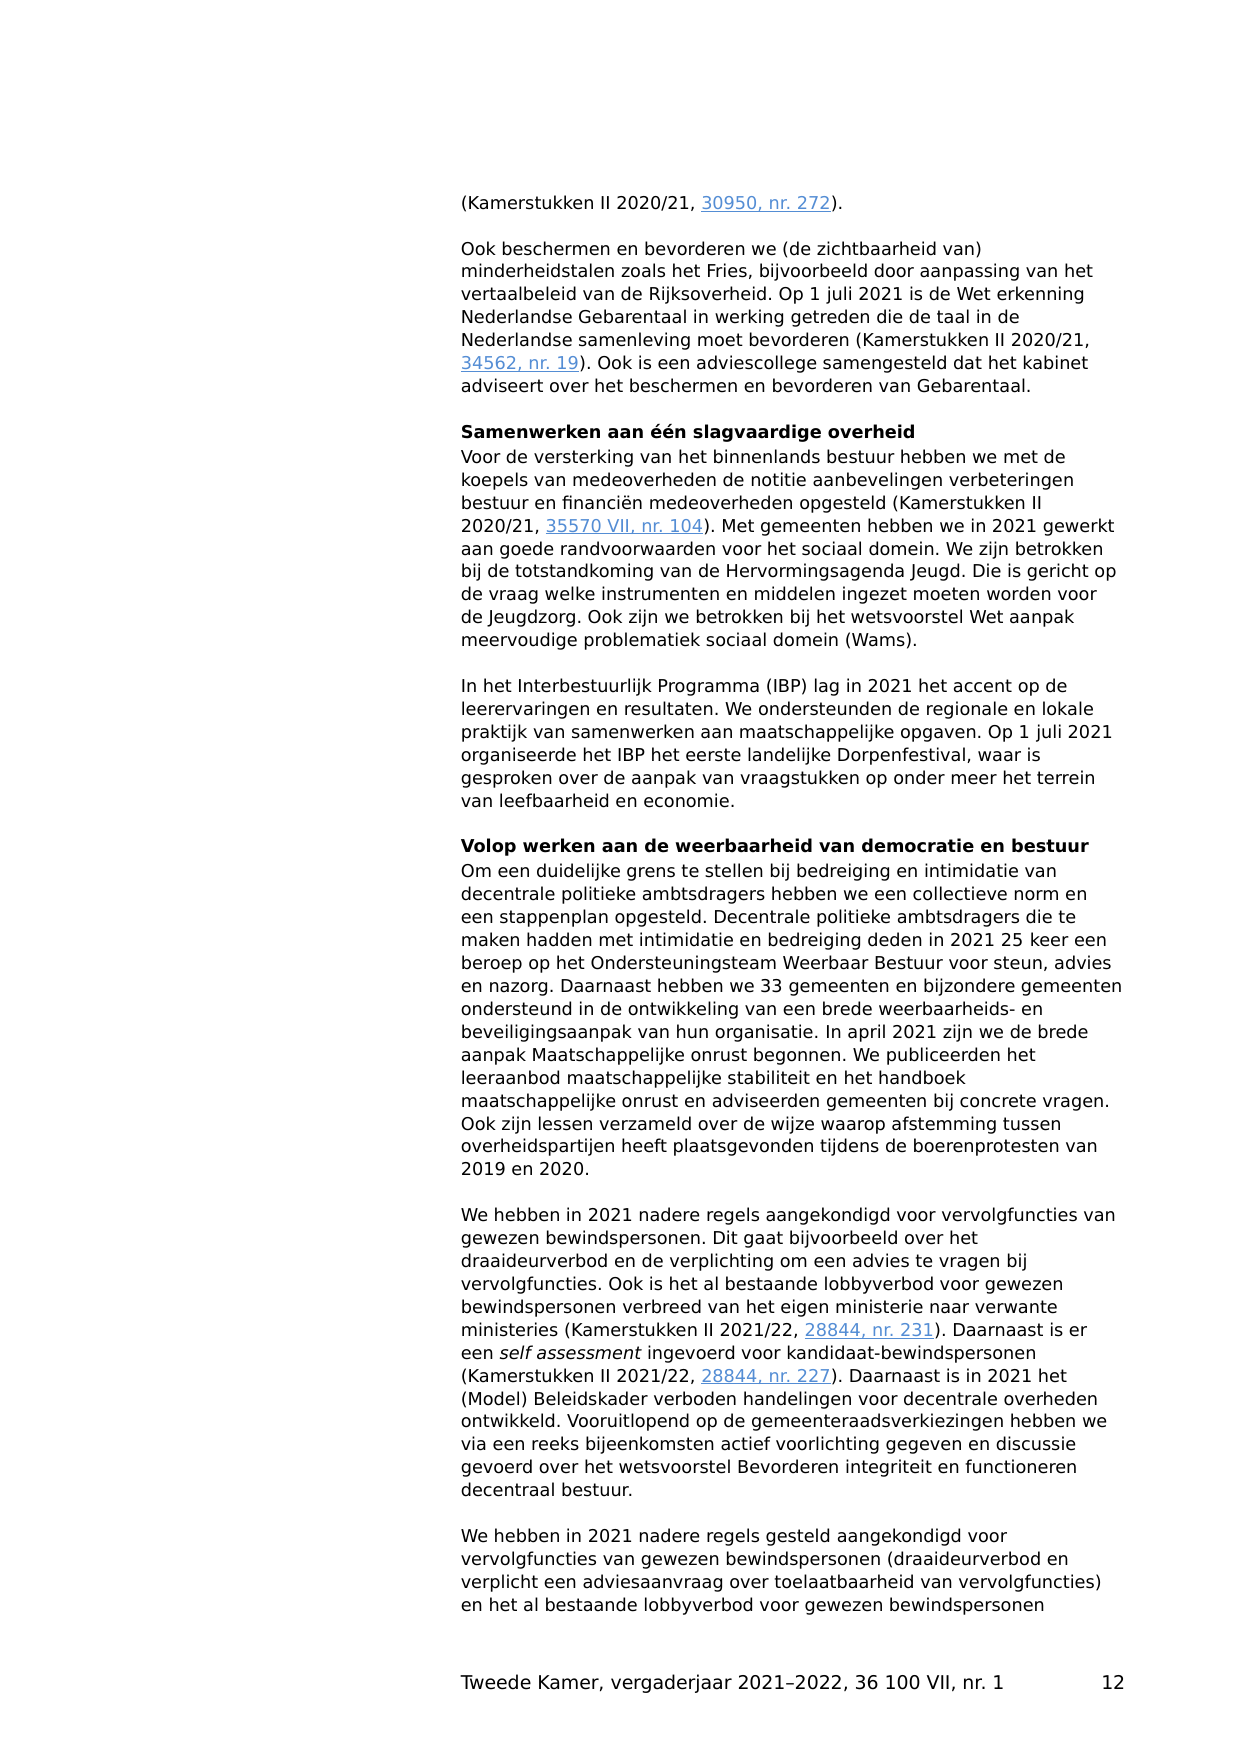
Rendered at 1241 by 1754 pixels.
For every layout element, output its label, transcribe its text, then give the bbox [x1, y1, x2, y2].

text Volop werken aan de weerbaarheid van democratie en bestuur [461, 834, 1125, 857]
text Om een duidelijke grens te stellen bij bedreiging en intimidatie van decentrale politieke ambtsdragers hebben we een collectieve norm en een stappenplan opgesteld. Decentrale politieke ambtsdragers die te maken hadden met intimidatie en bedreiging deden in 2021 25 keer een beroep op het Ondersteuningsteam Weerbaar Bestuur voor steun, advies en nazorg. Daarnaast hebben we 33 gemeenten en bijzondere gemeenten ondersteund in de ontwikkeling van een brede weerbaarheids- en beveiligingsaanpak van hun organisatie. In april 2021 zijn we de brede aanpak Maatschappelijke onrust begonnen. We publiceerden het leeraanbod maatschappelijke stabiliteit en het handboek maatschappelijke onrust en adviseerden gemeenten bij concrete vragen. Ook zijn lessen verzameld over de wijze waarop afstemming tussen overheidspartijen heeft plaatsgevonden tijdens de boerenprotesten van 2019 en 2020. [461, 859, 1125, 1180]
text Voor de versterking van het binnenlands bestuur hebben we met de koepels van medeoverheden de notitie aanbevelingen verbeteringen bestuur en financiën medeoverheden opgesteld (Kamerstukken II 2020/21, 35570 VII, nr. 104). Met gemeenten hebben we in 2021 gewerkt aan goede randvoorwaarden voor het sociaal domein. We zijn betrokken bij de totstandkoming van de Hervormingsagenda Jeugd. Die is gericht op de vraag welke instrumenten en middelen ingezet moeten worden voor de Jeugdzorg. Ook zijn we betrokken bij het wetsvoorstel Wet aanpak meervoudige problematiek sociaal domein (Wams). [461, 445, 1125, 651]
text Samenwerken aan één slagvaardige overheid [461, 420, 1125, 443]
text We hebben in 2021 nadere regels aangekondigd voor vervolgfuncties van gewezen bewindspersonen. Dit gaat bijvoorbeeld over het draaideurverbod en de verplichting om een advies te vragen bij vervolgfuncties. Ook is het al bestaande lobbyverbod voor gewezen bewindspersonen verbreed van het eigen ministerie naar verwante ministeries (Kamerstukken II 2021/22, 28844, nr. 231). Daarnaast is er een self assessment ingevoerd voor kandidaat-bewindspersonen (Kamerstukken II 2021/22, 28844, nr. 227). Daarnaast is in 2021 het (Model) Beleidskader verboden handelingen voor decentrale overheden ontwikkeld. Vooruitlopend op de gemeenteraadsverkiezingen hebben we via een reeks bijeenkomsten actief voorlichting gegeven en discussie gevoerd over het wetsvoorstel Bevorderen integriteit en functioneren decentraal bestuur. [461, 1203, 1125, 1501]
text (Kamerstukken II 2020/21, 30950, nr. 272). [461, 191, 1125, 214]
text We hebben in 2021 nadere regels gesteld aangekondigd voor vervolgfuncties van gewezen bewindspersonen (draaideurverbod en verplicht een adviesaanvraag over toelaatbaarheid van vervolgfuncties) en het al bestaande lobbyverbod voor gewezen bewindspersonen [461, 1524, 1125, 1616]
text In het Interbestuurlijk Programma (IBP) lag in 2021 het accent op de leerervaringen en resultaten. We ondersteunden de regionale en lokale praktijk van samenwerken aan maatschappelijke opgaven. Op 1 juli 2021 organiseerde het IBP het eerste landelijke Dorpenfestival, waar is gesproken over de aanpak van vraagstukken op onder meer het terrein van leefbaarheid en economie. [461, 674, 1125, 812]
text Ook beschermen en bevorderen we (de zichtbaarheid van) minderheidstalen zoals het Fries, bijvoorbeeld door aanpassing van het vertaalbeleid van de Rijksoverheid. Op 1 juli 2021 is de Wet erkenning Nederlandse Gebarentaal in werking getreden die de taal in de Nederlandse samenleving moet bevorderen (Kamerstukken II 2020/21, 34562, nr. 19). Ook is een adviescollege samengesteld dat het kabinet adviseert over het beschermen en bevorderen van Gebarentaal. [461, 237, 1125, 397]
